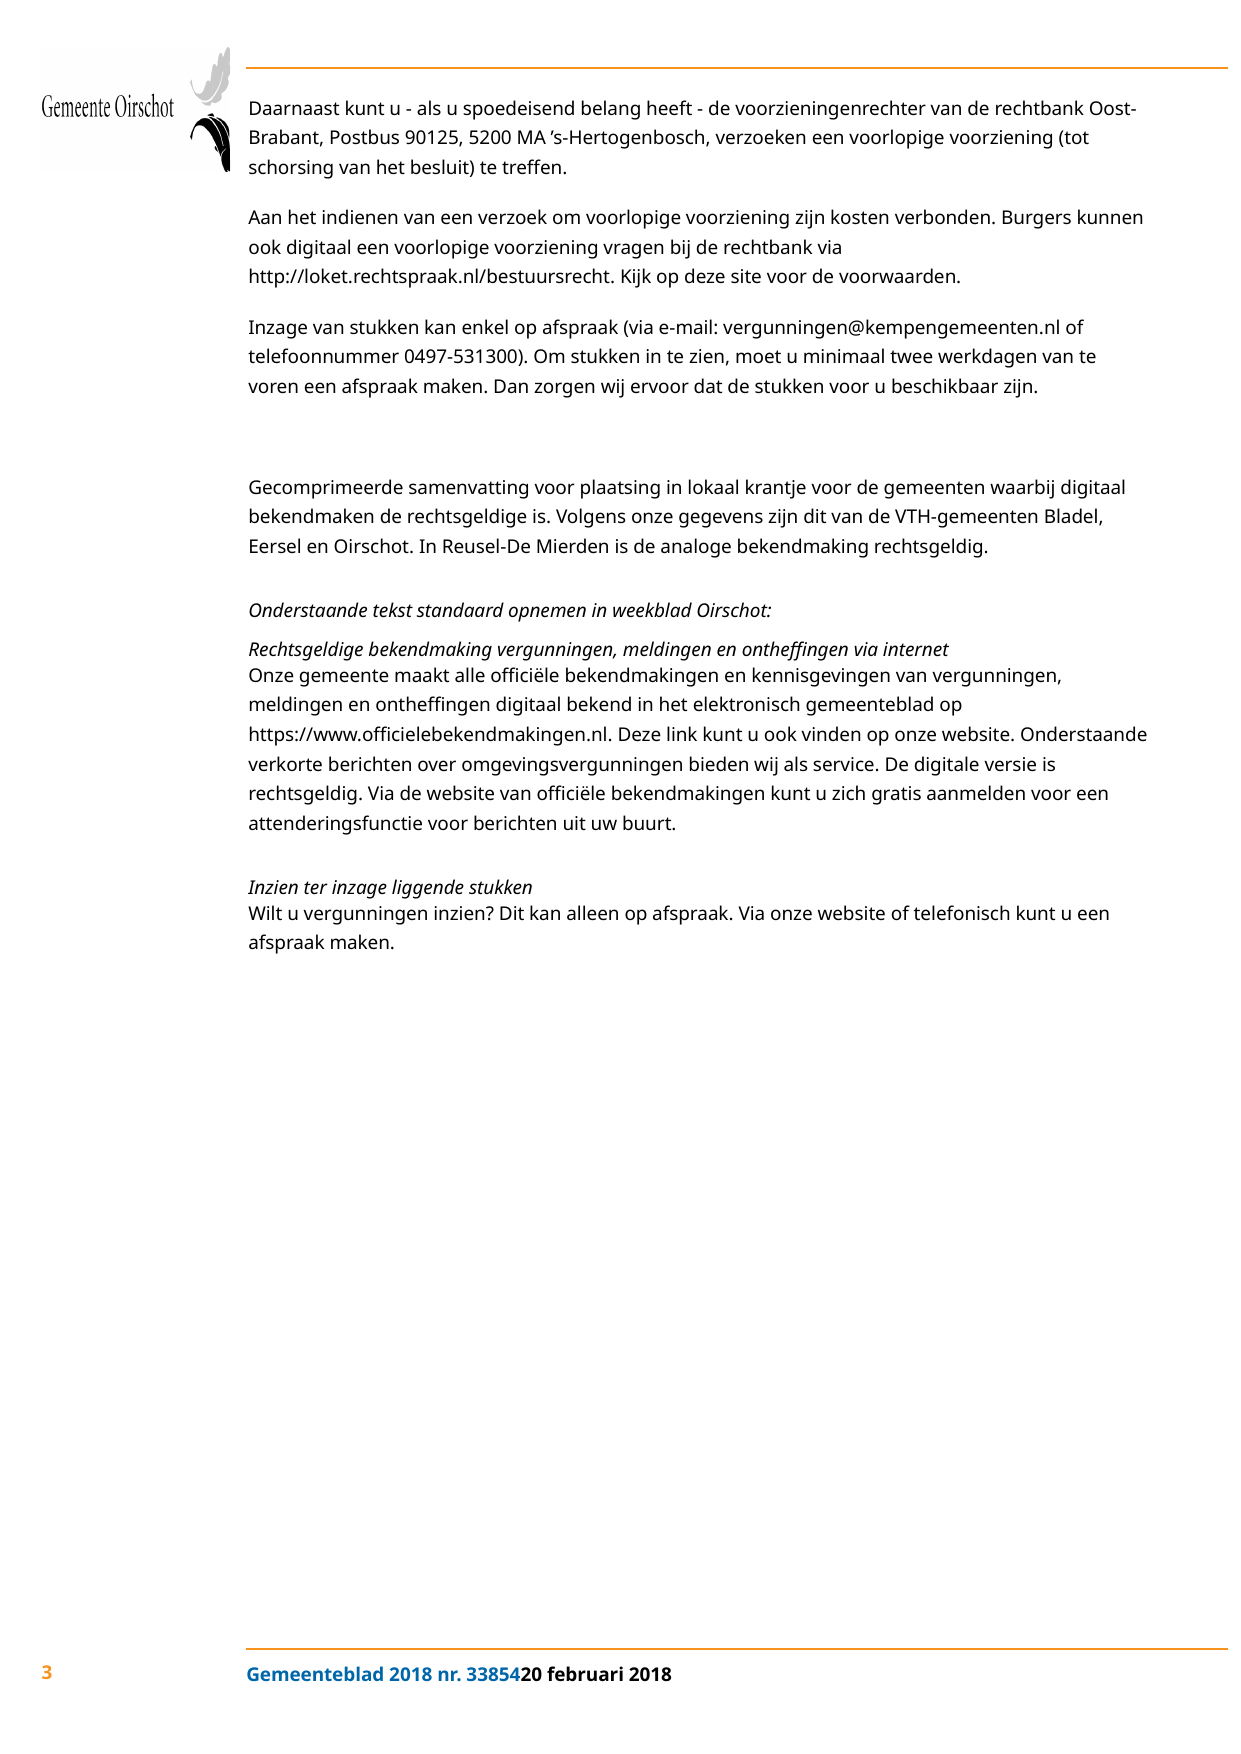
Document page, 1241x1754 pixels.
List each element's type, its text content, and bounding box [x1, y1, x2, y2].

text Wilt u vergunningen inzien? Dit kan alleen op afspraak. Via onze website of telefonisch kunt u een afspraak maken. [248, 900, 1152, 955]
text Onderstaande tekst standaard opnemen in weekblad Oirschot: [248, 597, 1152, 623]
text Rechtsgeldige bekendmaking vergunningen, meldingen en ontheffingen via internet [248, 636, 1152, 662]
picture [41, 47, 231, 172]
text Onze gemeente maakt alle officiële bekendmakingen en kennisgevingen van vergunningen, meldingen en ontheffingen digitaal bekend in het elektronisch gemeenteblad op https://www.officielebekendmakingen.nl. Deze link kunt u ook vinden op onze website. Onderstaande verkorte berichten over omgevingsvergunningen bieden wij als service. De digitale versie is rechtsgeldig. Via de website van officiële bekendmakingen kunt u zich gratis aanmelden voor een attenderingsfunctie voor berichten uit uw buurt. [248, 662, 1152, 836]
text Daarnaast kunt u - als u spoedeisend belang heeft - de voorzieningenrechter van de rechtbank Oost-Brabant, Postbus 90125, 5200 MA ’s-Hertogenbosch, verzoeken een voorlopige voorziening (tot schorsing van het besluit) te treffen. [248, 95, 1152, 180]
text Aan het indienen van een verzoek om voorlopige voorziening zijn kosten verbonden. Burgers kunnen ook digitaal een voorlopige voorziening vragen bij de rechtbank via http://loket.rechtspraak.nl/bestuursrecht. Kijk op deze site voor de voorwaarden. [248, 204, 1152, 289]
text Gecomprimeerde samenvatting voor plaatsing in lokaal krantje voor de gemeenten waarbij digitaal bekendmaken de rechtsgeldige is. Volgens onze gegevens zijn dit van de VTH-gemeenten Bladel, Eersel en Oirschot. In Reusel-De Mierden is de analoge bekendmaking rechtsgeldig. [248, 474, 1152, 559]
text Inzage van stukken kan enkel op afspraak (via e-mail: vergunningen@kempengemeenten.nl of telefoonnummer 0497-531300). Om stukken in te zien, moet u minimaal twee werkdagen van te voren een afspraak maken. Dan zorgen wij ervoor dat de stukken voor u beschikbaar zijn. [248, 314, 1152, 399]
text Inzien ter inzage liggende stukken [248, 874, 1152, 900]
